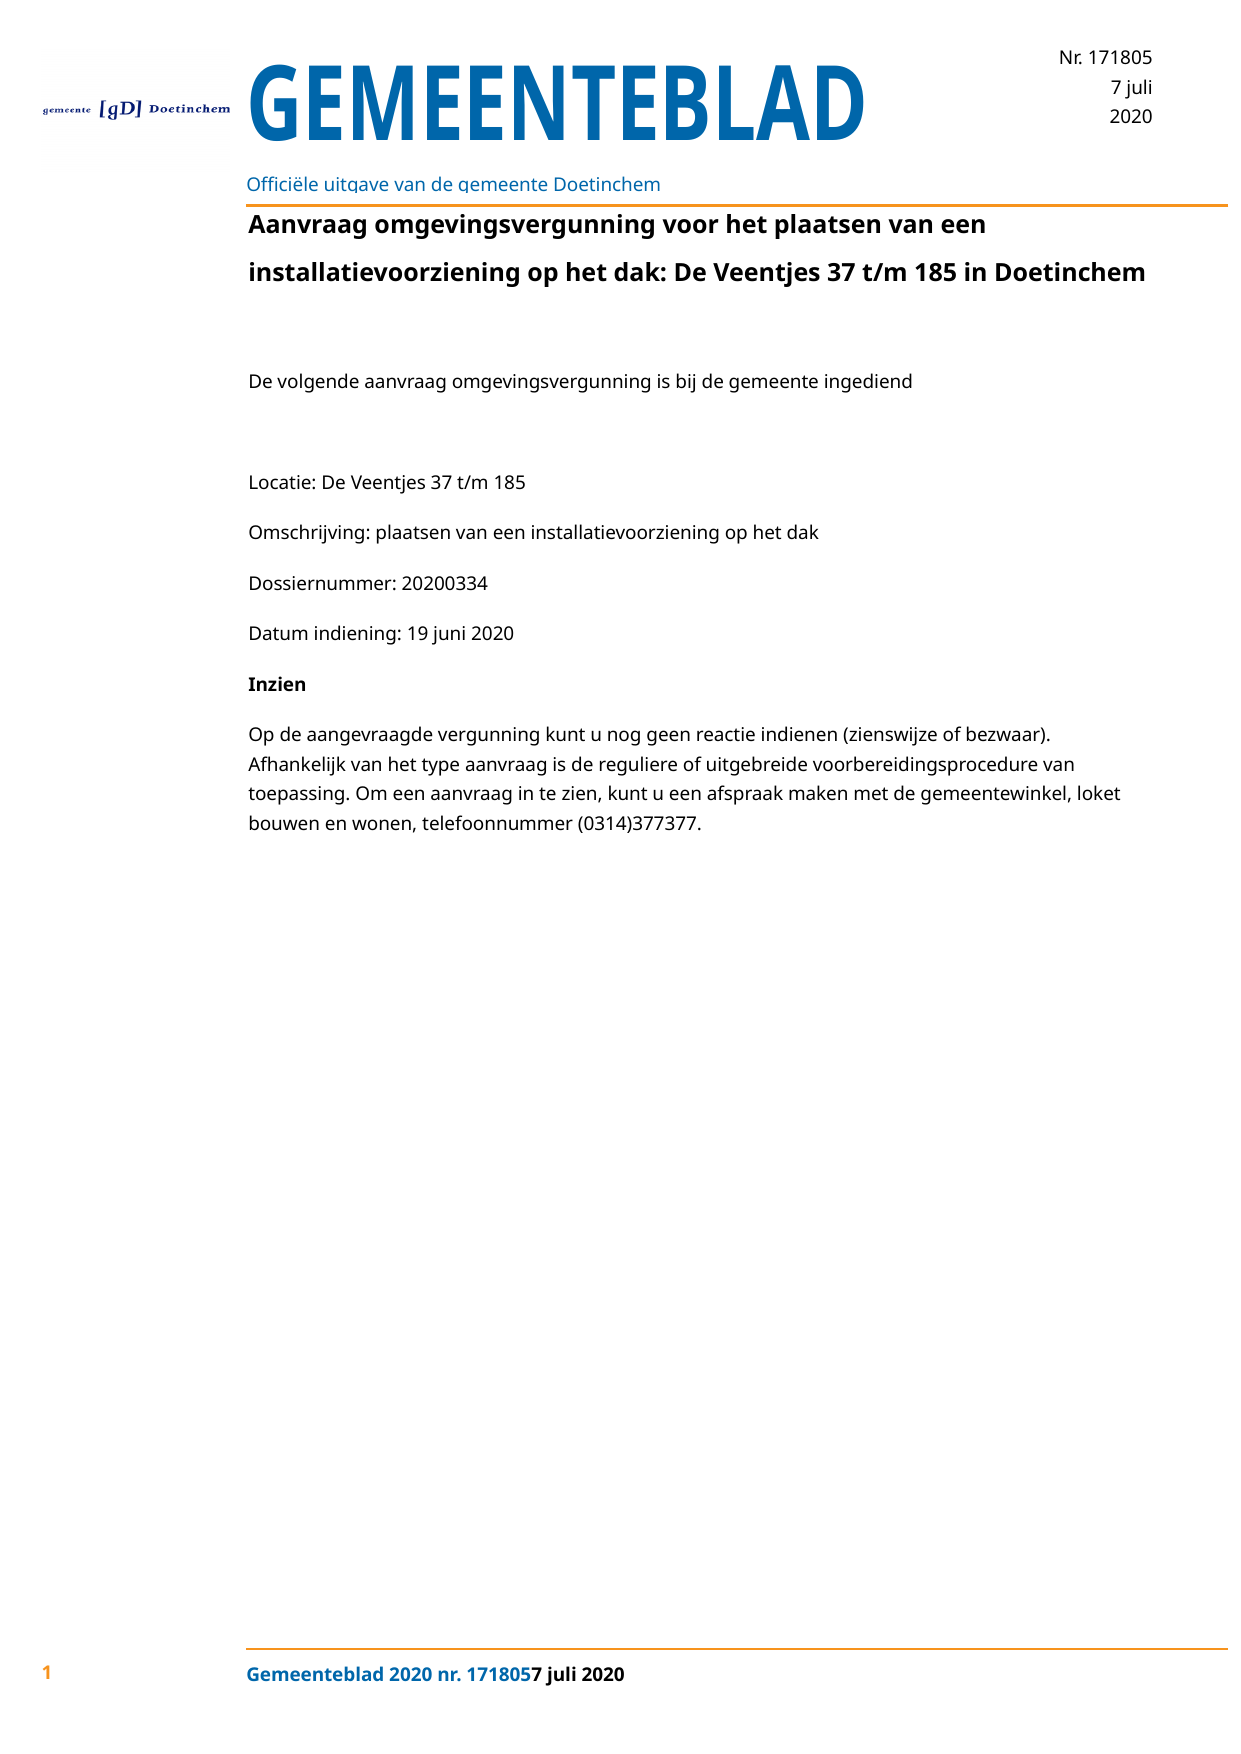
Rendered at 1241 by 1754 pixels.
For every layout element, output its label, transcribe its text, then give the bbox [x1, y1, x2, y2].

text Dossiernummer: 20200334 [248, 570, 1152, 596]
text Op de aangevraagde vergunning kunt u nog geen reactie indienen (zienswijze of bezwaar). Afhankelijk van het type aanvraag is de reguliere of uitgebreide voorbereidingsprocedure van toepassing. Om een aanvraag in te zien, kunt u een afspraak maken met de gemeentewinkel, loket bouwen en wonen, telefoonnummer (0314)377377. [248, 721, 1152, 836]
text Datum indiening: 19 juni 2020 [248, 620, 1152, 646]
picture [41, 47, 231, 172]
text Locatie: De Veentjes 37 t/m 185 [248, 469, 1152, 495]
text Inzien [248, 671, 1152, 697]
text Omschrijving: plaatsen van een installatievoorziening op het dak [248, 519, 1152, 545]
text De volgende aanvraag omgevingsvergunning is bij de gemeente ingediend [248, 368, 1152, 394]
text Aanvraag omgevingsvergunning voor het plaatsen van een installatievoorziening op het dak: De Veentjes 37 t/m 185 in Doetinchem [248, 207, 1152, 288]
